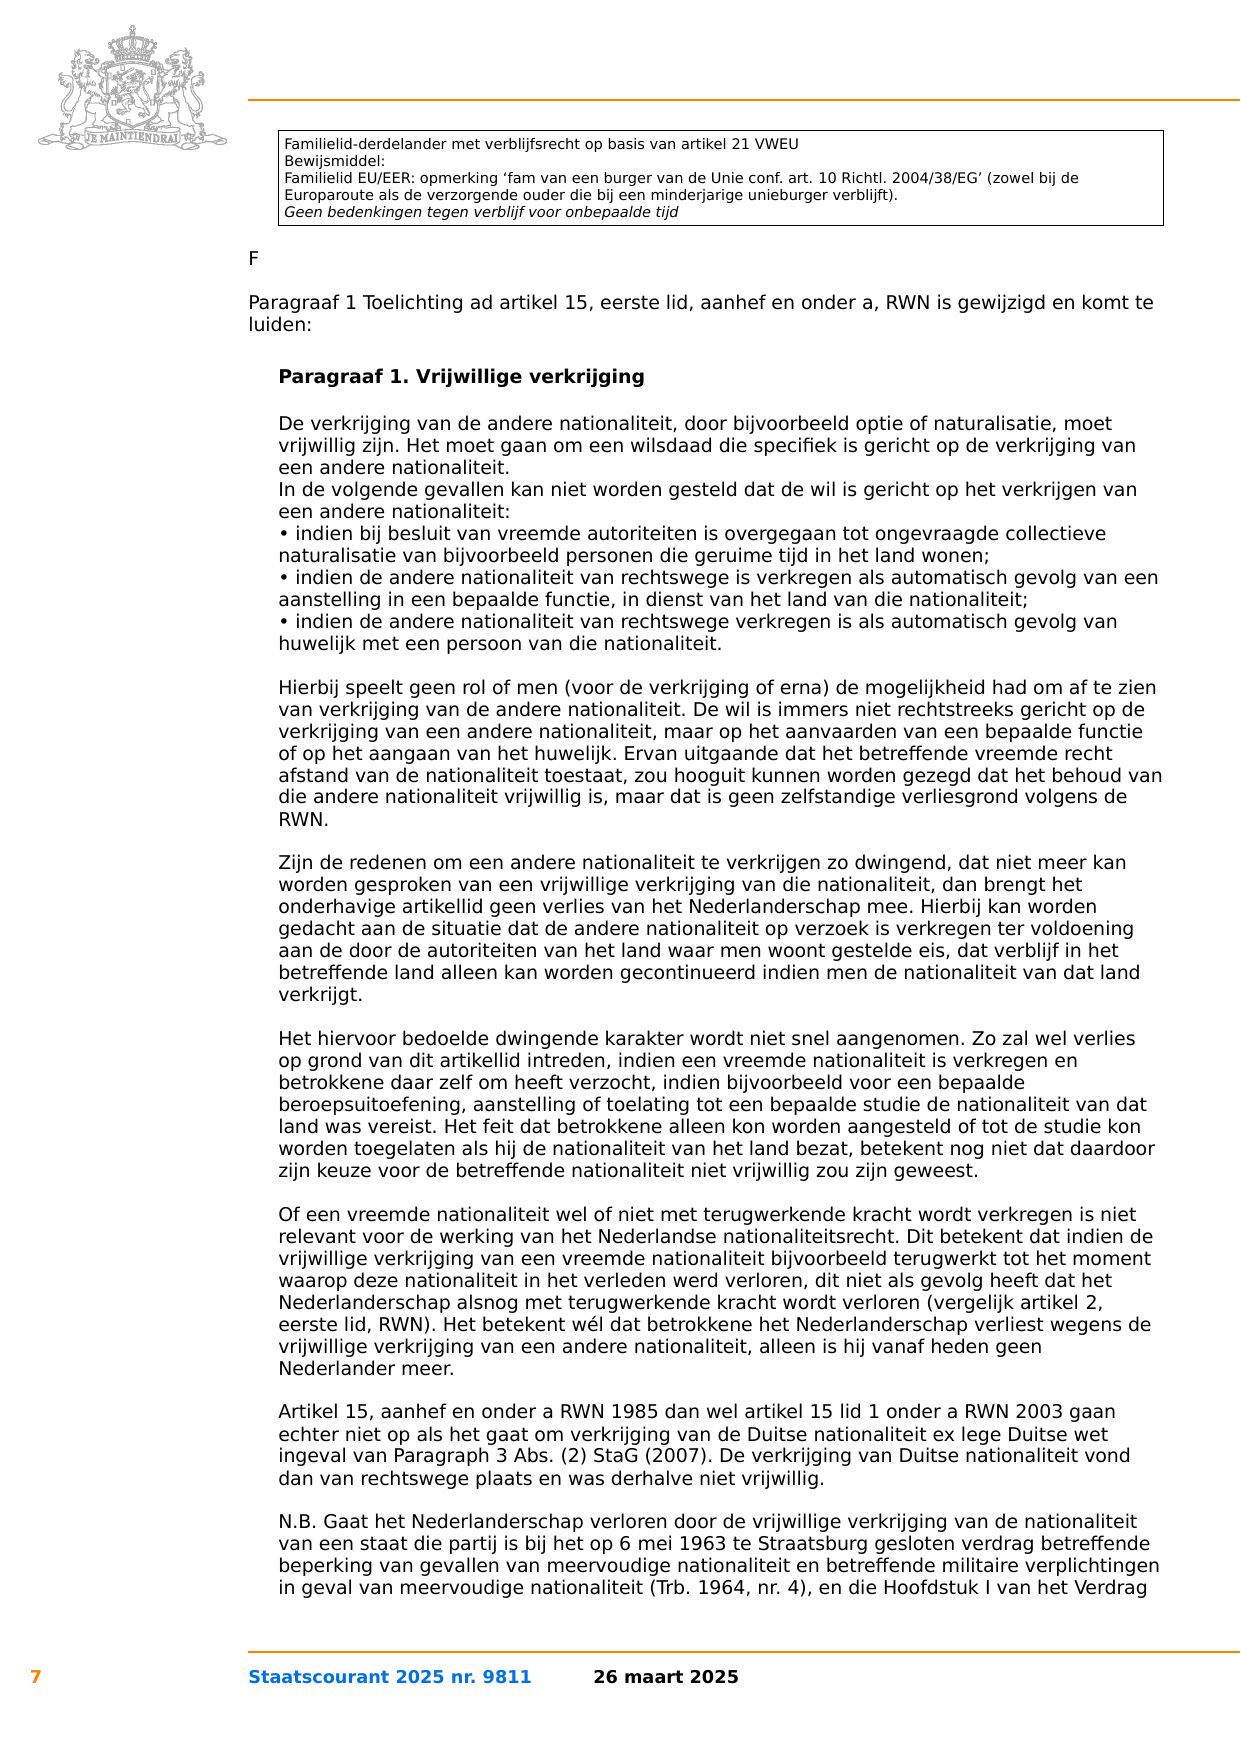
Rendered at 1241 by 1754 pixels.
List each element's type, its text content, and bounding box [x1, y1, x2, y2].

text Paragraaf 1 Toelichting ad artikel 15, eerste lid, aanhef en onder a, RWN is gewijzigd en komt te luiden: [248, 292, 1163, 336]
text N.B. Gaat het Nederlanderschap verloren door de vrijwillige verkrijging van de nationaliteit van een staat die partij is bij het op 6 mei 1963 te Straatsburg gesloten verdrag betreffende beperking van gevallen van meervoudige nationaliteit en betreffende militaire verplichtingen in geval van meervoudige nationaliteit (Trb. 1964, nr. 4), en die Hoofdstuk I van het Verdrag [278, 1511, 1163, 1599]
text De verkrijging van de andere nationaliteit, door bijvoorbeeld optie of naturalisatie, moet vrijwillig zijn. Het moet gaan om een wilsdaad die specifiek is gericht op de verkrijging van een andere nationaliteit. [278, 413, 1163, 479]
text • indien de andere nationaliteit van rechtswege is verkregen als automatisch gevolg van een aanstelling in een bepaalde functie, in dienst van het land van die nationaliteit; [278, 567, 1163, 611]
text Artikel 15, aanhef en onder a RWN 1985 dan wel artikel 15 lid 1 onder a RWN 2003 gaan echter niet op als het gaat om verkrijging van de Duitse nationaliteit ex lege Duitse wet ingeval van Paragraph 3 Abs. (2) StaG (2007). De verkrijging van Duitse nationaliteit vond dan van rechtswege plaats en was derhalve niet vrijwillig. [278, 1401, 1163, 1489]
picture [38, 25, 227, 150]
text Het hiervoor bedoelde dwingende karakter wordt niet snel aangenomen. Zo zal wel verlies op grond van dit artikellid intreden, indien een vreemde nationaliteit is verkregen en betrokkene daar zelf om heeft verzocht, indien bijvoorbeeld voor een bepaalde beroepsuitoefening, aanstelling of toelating tot een bepaalde studie de nationaliteit van dat land was vereist. Het feit dat betrokkene alleen kon worden aangesteld of tot de studie kon worden toegelaten als hij de nationaliteit van het land bezat, betekent nog niet dat daardoor zijn keuze voor de betreffende nationaliteit niet vrijwillig zou zijn geweest. [278, 1028, 1163, 1182]
text F [248, 248, 1163, 270]
text Hierbij speelt geen rol of men (voor de verkrijging of erna) de mogelijkheid had om af te zien van verkrijging van de andere nationaliteit. De wil is immers niet rechtstreeks gericht op de verkrijging van een andere nationaliteit, maar op het aanvaarden van een bepaalde functie of op het aangaan van het huwelijk. Ervan uitgaande dat het betreffende vreemde recht afstand van de nationaliteit toestaat, zou hooguit kunnen worden gezegd dat het behoud van die andere nationaliteit vrijwillig is, maar dat is geen zelfstandige verliesgrond volgens de RWN. [278, 677, 1163, 830]
text In de volgende gevallen kan niet worden gesteld dat de wil is gericht op het verkrijgen van een andere nationaliteit: [278, 479, 1163, 523]
text Zijn de redenen om een andere nationaliteit te verkrijgen zo dwingend, dat niet meer kan worden gesproken van een vrijwillige verkrijging van die nationaliteit, dan brengt het onderhavige artikellid geen verlies van het Nederlanderschap mee. Hierbij kan worden gedacht aan de situatie dat de andere nationaliteit op verzoek is verkregen ter voldoening aan de door de autoriteiten van het land waar men woont gestelde eis, dat verblijf in het betreffende land alleen kan worden gecontinueerd indien men de nationaliteit van dat land verkrijgt. [278, 852, 1163, 1006]
text Of een vreemde nationaliteit wel of niet met terugwerkende kracht wordt verkregen is niet relevant voor de werking van het Nederlandse nationaliteitsrecht. Dit betekent dat indien de vrijwillige verkrijging van een vreemde nationaliteit bijvoorbeeld terugwerkt tot het moment waarop deze nationaliteit in het verleden werd verloren, dit niet als gevolg heeft dat het Nederlanderschap alsnog met terugwerkende kracht wordt verloren (vergelijk artikel 2, eerste lid, RWN). Het betekent wél dat betrokkene het Nederlanderschap verliest wegens de vrijwillige verkrijging van een andere nationaliteit, alleen is hij vanaf heden geen Nederlander meer. [278, 1204, 1163, 1379]
subtitle Paragraaf 1. Vrijwillige verkrijging [278, 366, 1163, 388]
table_cell Familielid-derdelander met verblijfsrecht op basis van artikel 21 VWEU Bewijsmiddel: Familielid EU/EER: opmerking ‘fam van een burger van de Unie conf. art. 10 Richtl. 2004/38/EG’ (zowel bij de Europaroute als de verzorgende ouder die bij een minderjarige unieburger verblijft). Geen bedenkingen tegen verblijf voor onbepaalde tijd [279, 131, 1163, 225]
text • indien bij besluit van vreemde autoriteiten is overgegaan tot ongevraagde collectieve naturalisatie van bijvoorbeeld personen die geruime tijd in het land wonen; [278, 523, 1163, 567]
text • indien de andere nationaliteit van rechtswege verkregen is als automatisch gevolg van huwelijk met een persoon van die nationaliteit. [278, 611, 1163, 655]
